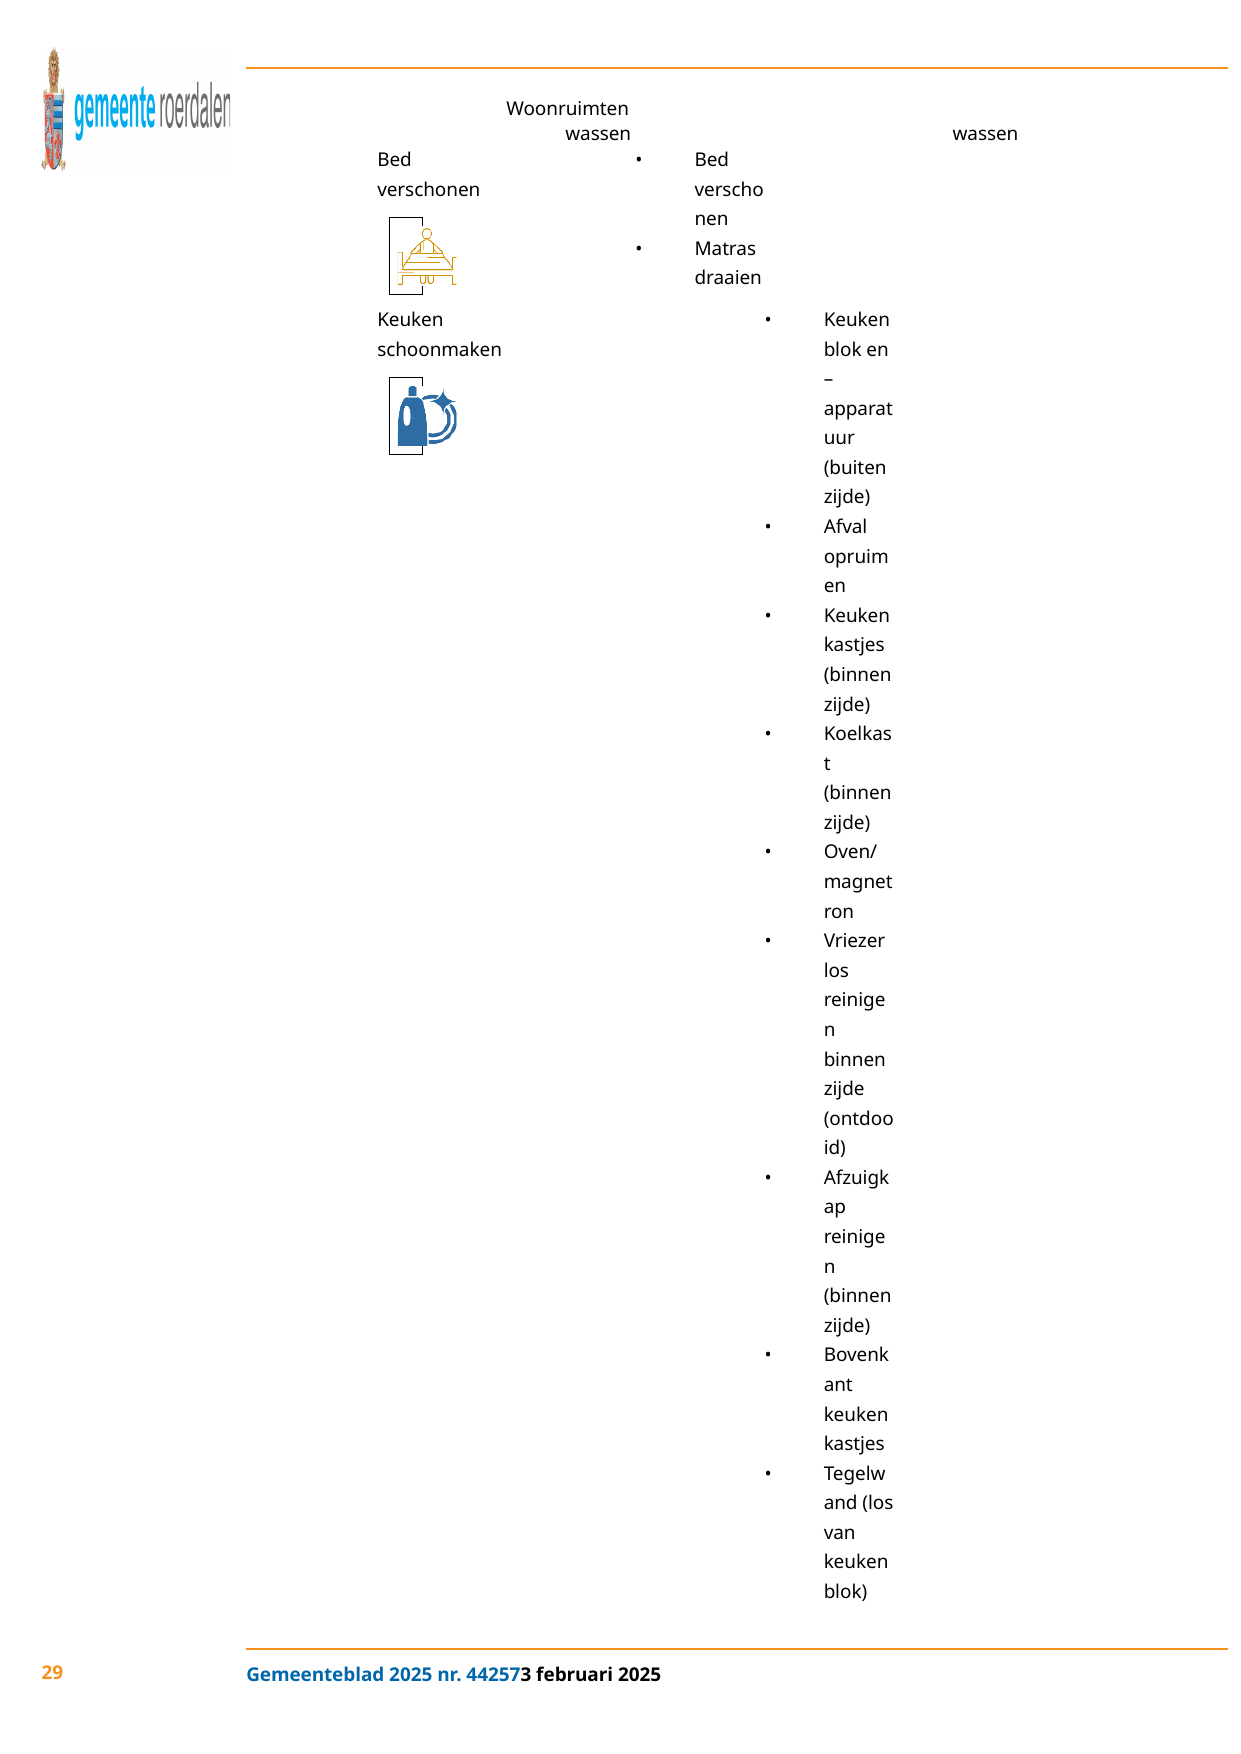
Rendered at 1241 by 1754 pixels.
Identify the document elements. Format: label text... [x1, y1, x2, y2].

table_cell [894, 306, 1022, 1604]
table_cell wassen [894, 121, 1022, 146]
table_cell [248, 121, 377, 1604]
table_cell Bed verschonen [377, 146, 506, 306]
table_cell [1023, 121, 1152, 146]
table_cell Bed verschonen Matras draaien [635, 146, 764, 306]
table_cell [635, 121, 764, 146]
table_cell [635, 306, 764, 1604]
table_cell [894, 146, 1022, 306]
table_cell Keukenblok en –apparatuur (buitenzijde) Afval opruimen Keukenkastjes (binnenzijde) Koelkast (binnenzijde) Oven/magnetron Vriezer los reinigen binnenzijde (ontdooid) Afzuigkap reinigen (binnenzijde) Bovenkant keukenkastjes Tegelwand (los van keukenblok) [764, 306, 893, 1604]
table_cell [764, 146, 893, 306]
table_cell [764, 121, 893, 146]
picture [41, 47, 231, 172]
table_cell [1023, 306, 1152, 1604]
table_header Woonruimten [506, 95, 1152, 121]
table_cell [506, 146, 635, 306]
table_cell [377, 121, 506, 146]
picture [397, 226, 457, 286]
table_cell wassen [506, 121, 635, 146]
table_cell [506, 306, 635, 1604]
table_cell [1023, 146, 1152, 306]
picture [397, 386, 457, 446]
table_header [248, 95, 506, 121]
table_cell Keuken schoonmaken [377, 306, 506, 1604]
